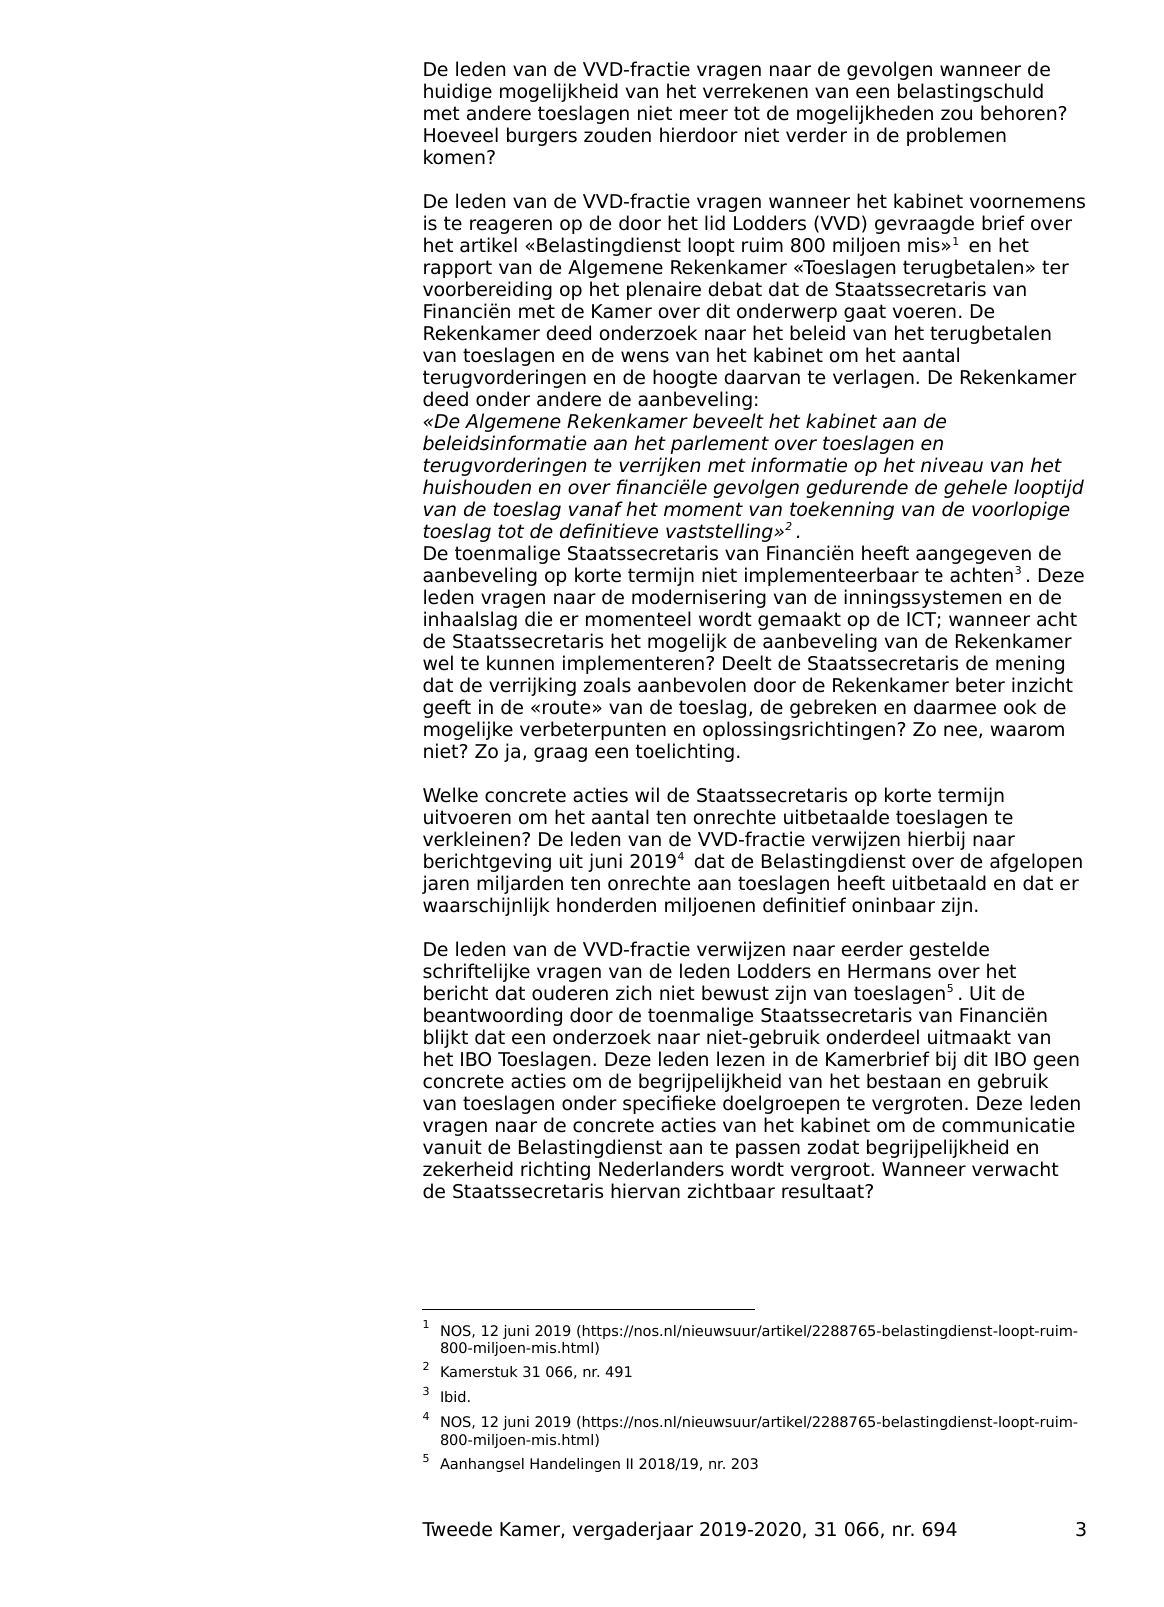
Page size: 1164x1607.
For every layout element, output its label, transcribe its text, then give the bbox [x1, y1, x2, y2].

text De leden van de VVD-fractie vragen naar de gevolgen wanneer de huidige mogelijkheid van het verrekenen van een belastingschuld met andere toeslagen niet meer tot de mogelijkheden zou behoren? Hoeveel burgers zouden hierdoor niet verder in de problemen komen? [422, 59, 1087, 169]
text «De Algemene Rekenkamer beveelt het kabinet aan de beleidsinformatie aan het parlement over toeslagen en terugvorderingen te verrijken met informatie op het niveau van het huishouden en over financiële gevolgen gedurende de gehele looptijd van de toeslag vanaf het moment van toekenning van de voorlopige toeslag tot de definitieve vaststelling». [422, 411, 1087, 543]
text NOS, 12 juni 2019 (https://nos.nl/nieuwsuur/artikel/2288765-belastingdienst-loopt-ruim-800-miljoen-mis.html) [422, 1318, 1087, 1357]
text De leden van de VVD-fractie verwijzen naar eerder gestelde schriftelijke vragen van de leden Lodders en Hermans over het bericht dat ouderen zich niet bewust zijn van toeslagen. Uit de beantwoording door de toenmalige Staatssecretaris van Financiën blijkt dat een onderzoek naar niet-gebruik onderdeel uitmaakt van het IBO Toeslagen. Deze leden lezen in de Kamerbrief bij dit IBO geen concrete acties om de begrijpelijkheid van het bestaan en gebruik van toeslagen onder specifieke doelgroepen te vergroten. Deze leden vragen naar de concrete acties van het kabinet om de communicatie vanuit de Belastingdienst aan te passen zodat begrijpelijkheid en zekerheid richting Nederlanders wordt vergroot. Wanneer verwacht de Staatssecretaris hiervan zichtbaar resultaat? [422, 939, 1087, 1203]
text Aanhangsel Handelingen II 2018/19, nr. 203 [422, 1452, 1087, 1474]
text Kamerstuk 31 066, nr. 491 [422, 1360, 1087, 1382]
text De leden van de VVD-fractie vragen wanneer het kabinet voornemens is te reageren op de door het lid Lodders (VVD) gevraagde brief over het artikel «Belastingdienst loopt ruim 800 miljoen mis» en het rapport van de Algemene Rekenkamer «Toeslagen terugbetalen» ter voorbereiding op het plenaire debat dat de Staatssecretaris van Financiën met de Kamer over dit onderwerp gaat voeren. De Rekenkamer deed onderzoek naar het beleid van het terugbetalen van toeslagen en de wens van het kabinet om het aantal terugvorderingen en de hoogte daarvan te verlagen. De Rekenkamer deed onder andere de aanbeveling: [422, 191, 1087, 411]
text Ibid. [422, 1385, 1087, 1407]
text De toenmalige Staatssecretaris van Financiën heeft aangegeven de aanbeveling op korte termijn niet implementeerbaar te achten. Deze leden vragen naar de modernisering van de inningssystemen en de inhaalslag die er momenteel wordt gemaakt op de ICT; wanneer acht de Staatssecretaris het mogelijk de aanbeveling van de Rekenkamer wel te kunnen implementeren? Deelt de Staatssecretaris de mening dat de verrijking zoals aanbevolen door de Rekenkamer beter inzicht geeft in de «route» van de toeslag, de gebreken en daarmee ook de mogelijke verbeterpunten en oplossingsrichtingen? Zo nee, waarom niet? Zo ja, graag een toelichting. [422, 543, 1087, 763]
text NOS, 12 juni 2019 (https://nos.nl/nieuwsuur/artikel/2288765-belastingdienst-loopt-ruim-800-miljoen-mis.html) [422, 1410, 1087, 1449]
text Welke concrete acties wil de Staatssecretaris op korte termijn uitvoeren om het aantal ten onrechte uitbetaalde toeslagen te verkleinen? De leden van de VVD-fractie verwijzen hierbij naar berichtgeving uit juni 2019 dat de Belastingdienst over de afgelopen jaren miljarden ten onrechte aan toeslagen heeft uitbetaald en dat er waarschijnlijk honderden miljoenen definitief oninbaar zijn. [422, 785, 1087, 917]
